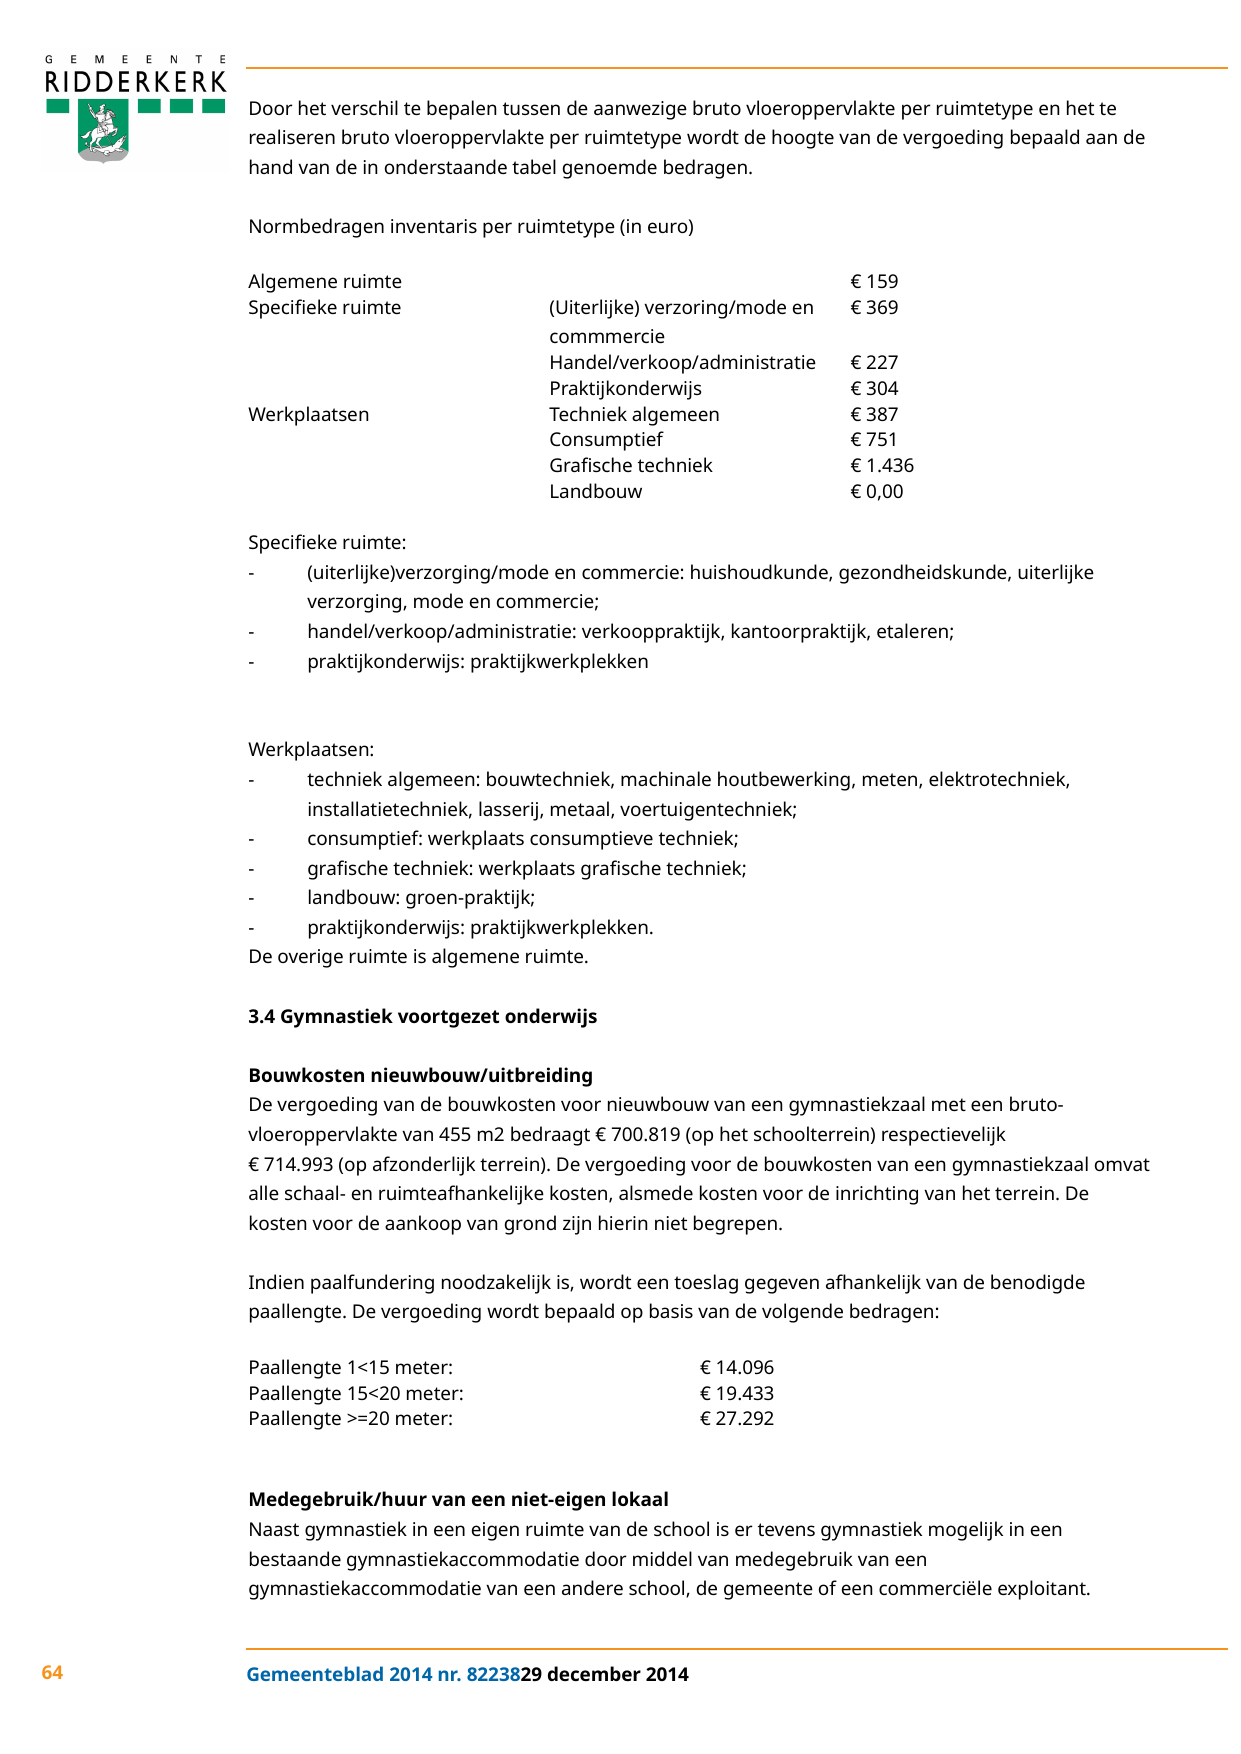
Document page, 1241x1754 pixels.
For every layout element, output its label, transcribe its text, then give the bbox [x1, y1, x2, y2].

text Werkplaatsen: [248, 737, 1152, 762]
text Specifieke ruimte: [248, 529, 1152, 555]
text Bouwkosten nieuwbouw/uitbreiding [248, 1062, 1152, 1088]
text De overige ruimte is algemene ruimte. [248, 944, 1152, 969]
table_header Algemene ruimte [248, 269, 549, 294]
text Door het verschil te bepalen tussen de aanwezige bruto vloeroppervlakte per ruimtetype en het te realiseren bruto vloeroppervlakte per ruimtetype wordt de hoogte van de vergoeding bepaald aan de hand van de in onderstaande tabel genoemde bedragen. [248, 95, 1152, 180]
table_header € 14.096 [700, 1354, 1152, 1380]
table_header € 159 [850, 269, 1152, 294]
table_cell € 751 [850, 427, 1152, 452]
list landbouw: groen-praktijk; [248, 884, 1152, 910]
table_cell € 304 [850, 375, 1152, 401]
text Medegebruik/huur van een niet-eigen lokaal [248, 1487, 1152, 1512]
list praktijkonderwijs: praktijkwerkplekken [248, 648, 1152, 674]
table_cell [248, 478, 549, 504]
table_cell € 387 [850, 401, 1152, 427]
table_cell Consumptief [549, 427, 850, 452]
list (uiterlijke)verzorging/mode en commercie: huishoudkunde, gezondheidskunde, uiterlijke verzorging, mode en commercie; [248, 559, 1152, 614]
list praktijkonderwijs: praktijkwerkplekken. [248, 914, 1152, 940]
list techniek algemeen: bouwtechniek, machinale houtbewerking, meten, elektrotechniek, installatietechniek, lasserij, metaal, voertuigentechniek; [248, 766, 1152, 822]
table_cell € 27.292 [700, 1406, 1152, 1431]
table_cell Paallengte 15<20 meter: [248, 1380, 700, 1406]
table_cell (Uiterlijke) verzoring/mode en commmercie [549, 294, 850, 349]
table_cell Grafische techniek [549, 453, 850, 478]
text 3.4 Gymnastiek voortgezet onderwijs [248, 1003, 1152, 1029]
table_header [549, 269, 850, 294]
picture [41, 47, 231, 172]
text Indien paalfundering noodzakelijk is, wordt een toeslag gegeven afhankelijk van de benodigde paallengte. De vergoeding wordt bepaald op basis van de volgende bedragen: [248, 1269, 1152, 1324]
table_cell [248, 453, 549, 478]
table_cell [248, 375, 549, 401]
list handel/verkoop/administratie: verkooppraktijk, kantoorpraktijk, etaleren; [248, 618, 1152, 644]
text Naast gymnastiek in een eigen ruimte van de school is er tevens gymnastiek mogelijk in een bestaande gymnastiekaccommodatie door middel van medegebruik van een gymnastiekaccommodatie van een andere school, de gemeente of een commerciële exploitant. [248, 1516, 1152, 1601]
text € 714.993 (op afzonderlijk terrein). De vergoeding voor de bouwkosten van een gymnastiekzaal omvat alle schaal- en ruimteafhankelijke kosten, alsmede kosten voor de inrichting van het terrein. De kosten voor de aankoop van grond zijn hierin niet begrepen. [248, 1151, 1152, 1236]
table_cell Praktijkonderwijs [549, 375, 850, 401]
table_cell Werkplaatsen [248, 401, 549, 427]
table_cell € 1.436 [850, 453, 1152, 478]
table_cell Specifieke ruimte [248, 294, 549, 349]
table_cell € 19.433 [700, 1380, 1152, 1406]
table_cell [248, 427, 549, 452]
text Normbedragen inventaris per ruimtetype (in euro) [248, 213, 1152, 239]
table_cell Landbouw [549, 478, 850, 504]
table_cell Techniek algemeen [549, 401, 850, 427]
table_cell € 0,00 [850, 478, 1152, 504]
table_cell € 369 [850, 294, 1152, 349]
list consumptief: werkplaats consumptieve techniek; [248, 825, 1152, 851]
table_cell € 227 [850, 350, 1152, 375]
table_cell [248, 350, 549, 375]
text De vergoeding van de bouwkosten voor nieuwbouw van een gymnastiekzaal met een bruto-vloeroppervlakte van 455 m2 bedraagt € 700.819 (op het schoolterrein) respectievelijk [248, 1092, 1152, 1147]
list grafische techniek: werkplaats grafische techniek; [248, 855, 1152, 881]
table_cell Paallengte >=20 meter: [248, 1406, 700, 1431]
table_header Paallengte 1<15 meter: [248, 1354, 700, 1380]
table_cell Handel/verkoop/administratie [549, 350, 850, 375]
